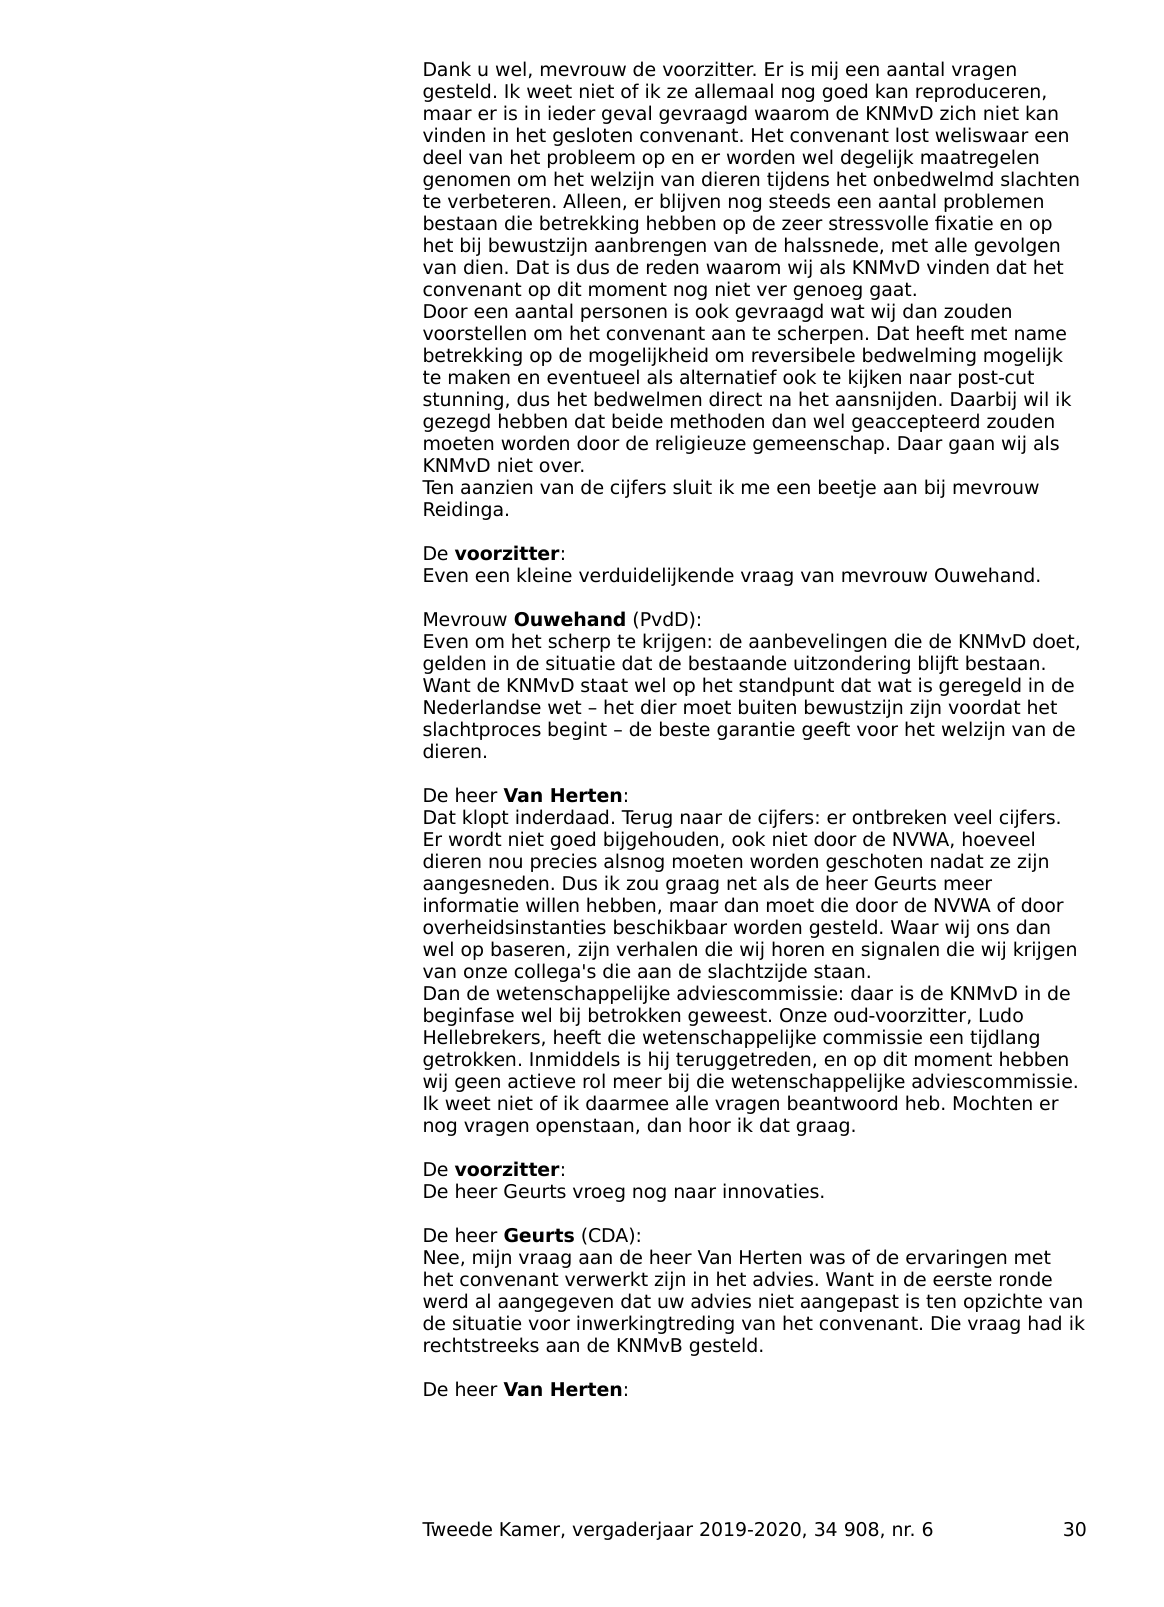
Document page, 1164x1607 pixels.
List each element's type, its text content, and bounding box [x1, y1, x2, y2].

text De voorzitter: [422, 1159, 1087, 1181]
text Ten aanzien van de cijfers sluit ik me een beetje aan bij mevrouw Reidinga. [422, 477, 1087, 521]
text De voorzitter: [422, 543, 1087, 565]
text Dank u wel, mevrouw de voorzitter. Er is mij een aantal vragen gesteld. Ik weet niet of ik ze allemaal nog goed kan reproduceren, maar er is in ieder geval gevraagd waarom de KNMvD zich niet kan vinden in het gesloten convenant. Het convenant lost weliswaar een deel van het probleem op en er worden wel degelijk maatregelen genomen om het welzijn van dieren tijdens het onbedwelmd slachten te verbeteren. Alleen, er blijven nog steeds een aantal problemen bestaan die betrekking hebben op de zeer stressvolle fixatie en op het bij bewustzijn aanbrengen van de halssnede, met alle gevolgen van dien. Dat is dus de reden waarom wij als KNMvD vinden dat het convenant op dit moment nog niet ver genoeg gaat. [422, 59, 1087, 301]
text De heer Van Herten: [422, 785, 1087, 807]
text De heer Van Herten: [422, 1379, 1087, 1401]
text Dat klopt inderdaad. Terug naar de cijfers: er ontbreken veel cijfers. Er wordt niet goed bijgehouden, ook niet door de NVWA, hoeveel dieren nou precies alsnog moeten worden geschoten nadat ze zijn aangesneden. Dus ik zou graag net als de heer Geurts meer informatie willen hebben, maar dan moet die door de NVWA of door overheidsinstanties beschikbaar worden gesteld. Waar wij ons dan wel op baseren, zijn verhalen die wij horen en signalen die wij krijgen van onze collega's die aan de slachtzijde staan. [422, 807, 1087, 983]
text Mevrouw Ouwehand (PvdD): [422, 609, 1087, 631]
text De heer Geurts vroeg nog naar innovaties. [422, 1181, 1087, 1203]
text Nee, mijn vraag aan de heer Van Herten was of de ervaringen met het convenant verwerkt zijn in het advies. Want in de eerste ronde werd al aangegeven dat uw advies niet aangepast is ten opzichte van de situatie voor inwerkingtreding van het convenant. Die vraag had ik rechtstreeks aan de KNMvB gesteld. [422, 1247, 1087, 1357]
text Even een kleine verduidelijkende vraag van mevrouw Ouwehand. [422, 565, 1087, 587]
text De heer Geurts (CDA): [422, 1225, 1087, 1247]
text Even om het scherp te krijgen: de aanbevelingen die de KNMvD doet, gelden in de situatie dat de bestaande uitzondering blijft bestaan. Want de KNMvD staat wel op het standpunt dat wat is geregeld in de Nederlandse wet – het dier moet buiten bewustzijn zijn voordat het slachtproces begint – de beste garantie geeft voor het welzijn van de dieren. [422, 631, 1087, 763]
text Ik weet niet of ik daarmee alle vragen beantwoord heb. Mochten er nog vragen openstaan, dan hoor ik dat graag. [422, 1093, 1087, 1137]
text Door een aantal personen is ook gevraagd wat wij dan zouden voorstellen om het convenant aan te scherpen. Dat heeft met name betrekking op de mogelijkheid om reversibele bedwelming mogelijk te maken en eventueel als alternatief ook te kijken naar post-cut stunning, dus het bedwelmen direct na het aansnijden. Daarbij wil ik gezegd hebben dat beide methoden dan wel geaccepteerd zouden moeten worden door de religieuze gemeenschap. Daar gaan wij als KNMvD niet over. [422, 301, 1087, 477]
text Dan de wetenschappelijke adviescommissie: daar is de KNMvD in de beginfase wel bij betrokken geweest. Onze oud-voorzitter, Ludo Hellebrekers, heeft die wetenschappelijke commissie een tijdlang getrokken. Inmiddels is hij teruggetreden, en op dit moment hebben wij geen actieve rol meer bij die wetenschappelijke adviescommissie. [422, 983, 1087, 1093]
